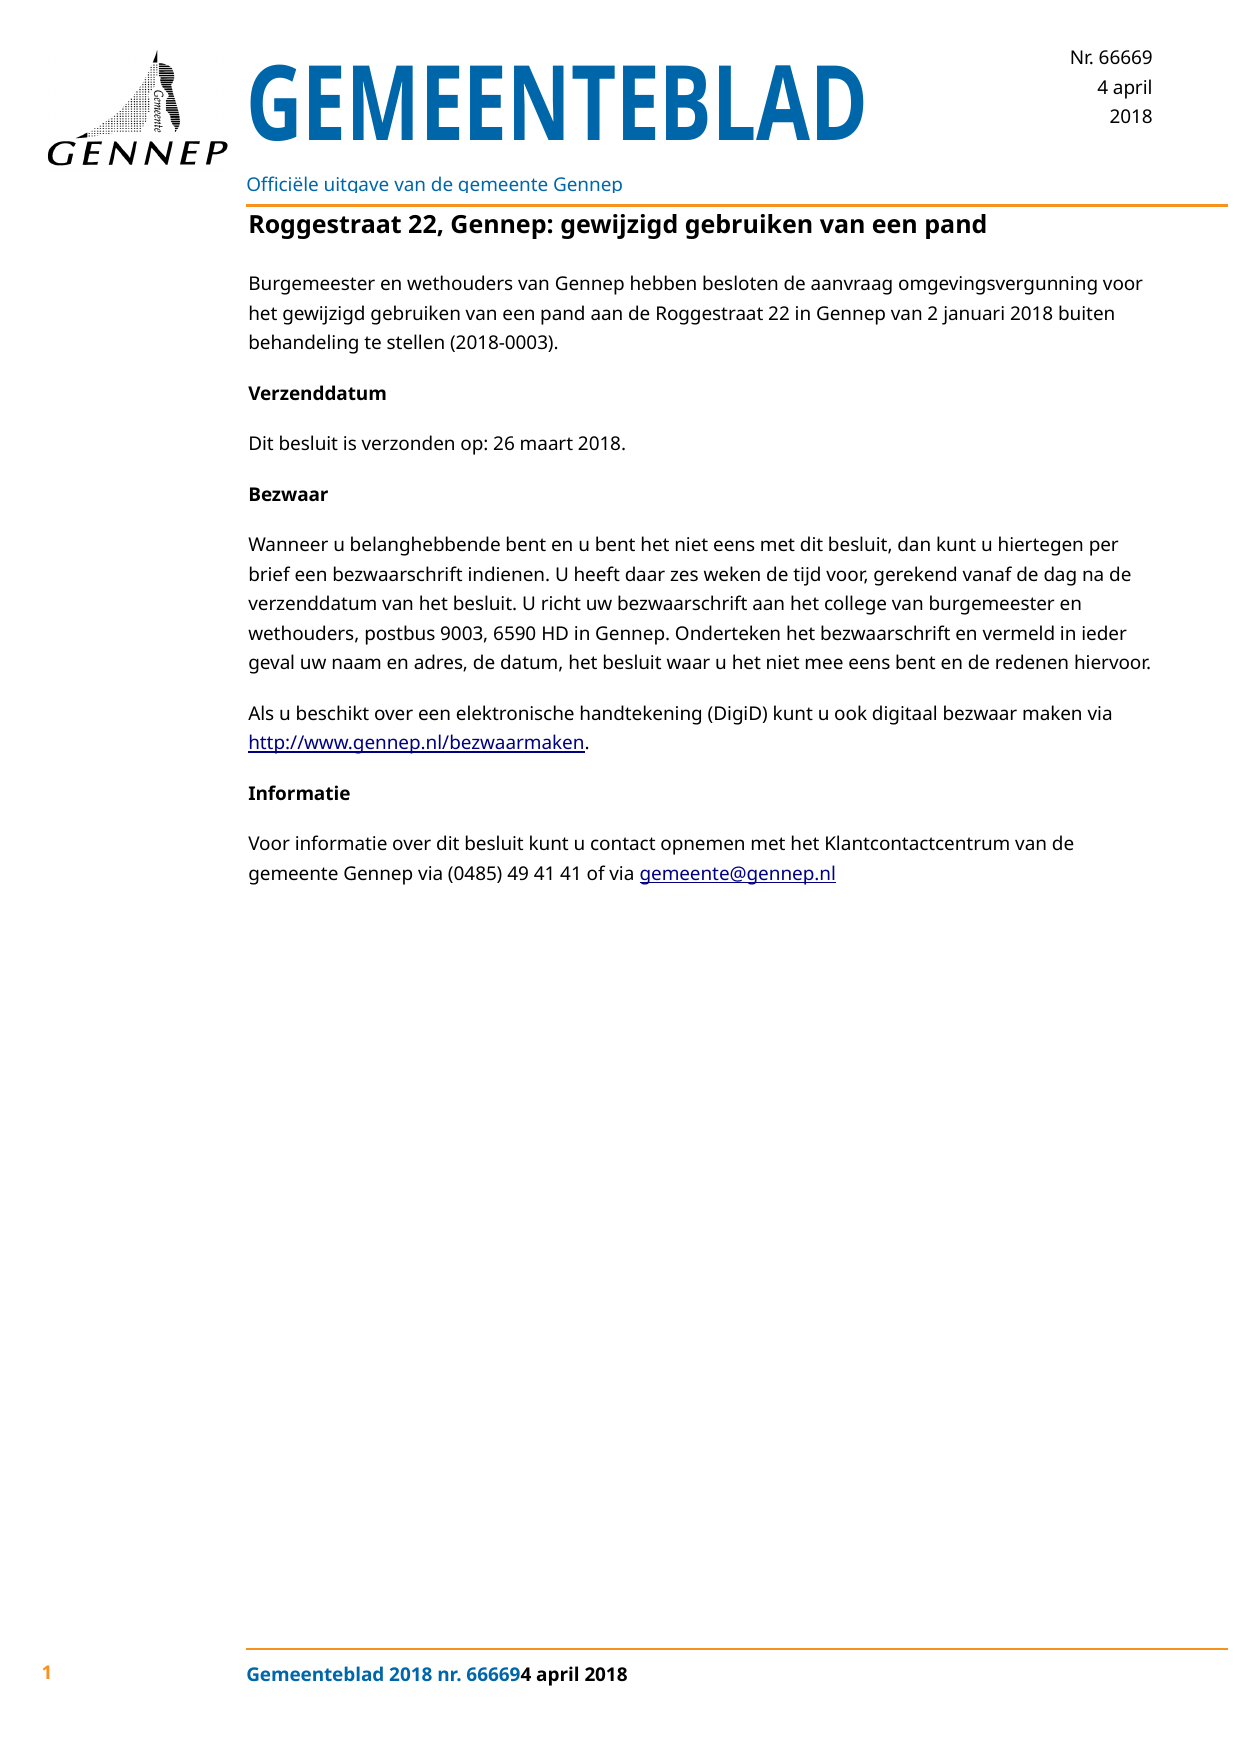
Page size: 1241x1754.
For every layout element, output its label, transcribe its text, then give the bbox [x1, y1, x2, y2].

picture [41, 47, 231, 172]
text Verzenddatum [248, 380, 1152, 406]
text Burgemeester en wethouders van Gennep hebben besloten de aanvraag omgevingsvergunning voor het gewijzigd gebruiken van een pand aan de Roggestraat 22 in Gennep van 2 januari 2018 buiten behandeling te stellen (2018-0003). [248, 270, 1152, 355]
text Informatie [248, 780, 1152, 806]
text Roggestraat 22, Gennep: gewijzigd gebruiken van een pand [248, 207, 1152, 241]
text Bezwaar [248, 481, 1152, 506]
text Dit besluit is verzonden op: 26 maart 2018. [248, 430, 1152, 456]
text Als u beschikt over een elektronische handtekening (DigiD) kunt u ook digitaal bezwaar maken via http://www.gennep.nl/bezwaarmaken. [248, 700, 1152, 755]
text Wanneer u belanghebbende bent en u bent het niet eens met dit besluit, dan kunt u hiertegen per brief een bezwaarschrift indienen. U heeft daar zes weken de tijd voor, gerekend vanaf de dag na de verzenddatum van het besluit. U richt uw bezwaarschrift aan het college van burgemeester en wethouders, postbus 9003, 6590 HD in Gennep. Onderteken het bezwaarschrift en vermeld in ieder geval uw naam en adres, de datum, het besluit waar u het niet mee eens bent en de redenen hiervoor. [248, 531, 1152, 675]
text Voor informatie over dit besluit kunt u contact opnemen met het Klantcontactcentrum van de gemeente Gennep via (0485) 49 41 41 of via gemeente@gennep.nl [248, 830, 1152, 886]
